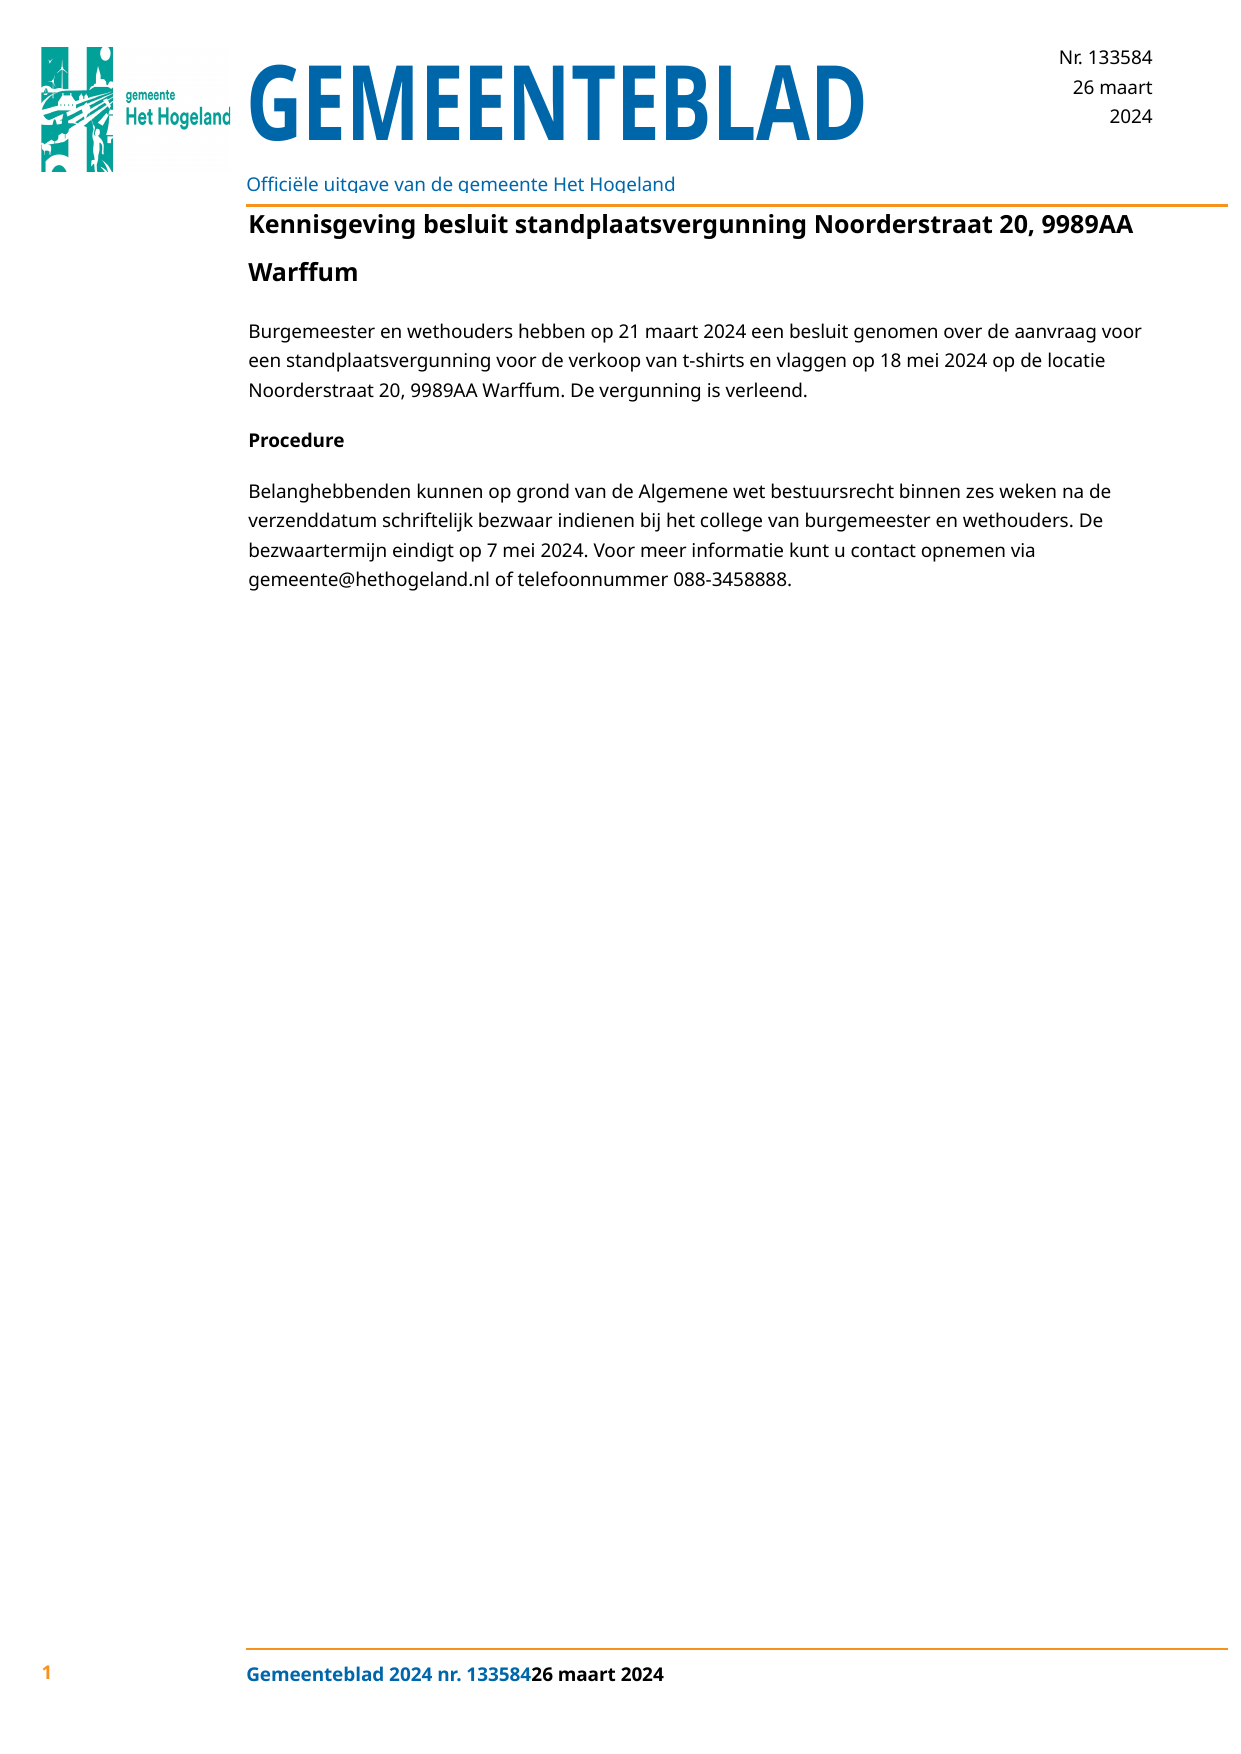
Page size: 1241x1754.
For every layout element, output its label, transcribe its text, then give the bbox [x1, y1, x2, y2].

text Belanghebbenden kunnen op grond van de Algemene wet bestuursrecht binnen zes weken na de verzenddatum schriftelijk bezwaar indienen bij het college van burgemeester en wethouders. De bezwaartermijn eindigt op 7 mei 2024. Voor meer informatie kunt u contact opnemen via gemeente@hethogeland.nl of telefoonnummer 088-3458888. [248, 478, 1152, 592]
picture [41, 47, 231, 172]
text Kennisgeving besluit standplaatsvergunning Noorderstraat 20, 9989AA Warffum [248, 207, 1152, 288]
text Burgemeester en wethouders hebben op 21 maart 2024 een besluit genomen over de aanvraag voor een standplaatsvergunning voor de verkoop van t-shirts en vlaggen op 18 mei 2024 op de locatie Noorderstraat 20, 9989AA Warffum. De vergunning is verleend. [248, 318, 1152, 403]
text Procedure [248, 427, 1152, 453]
